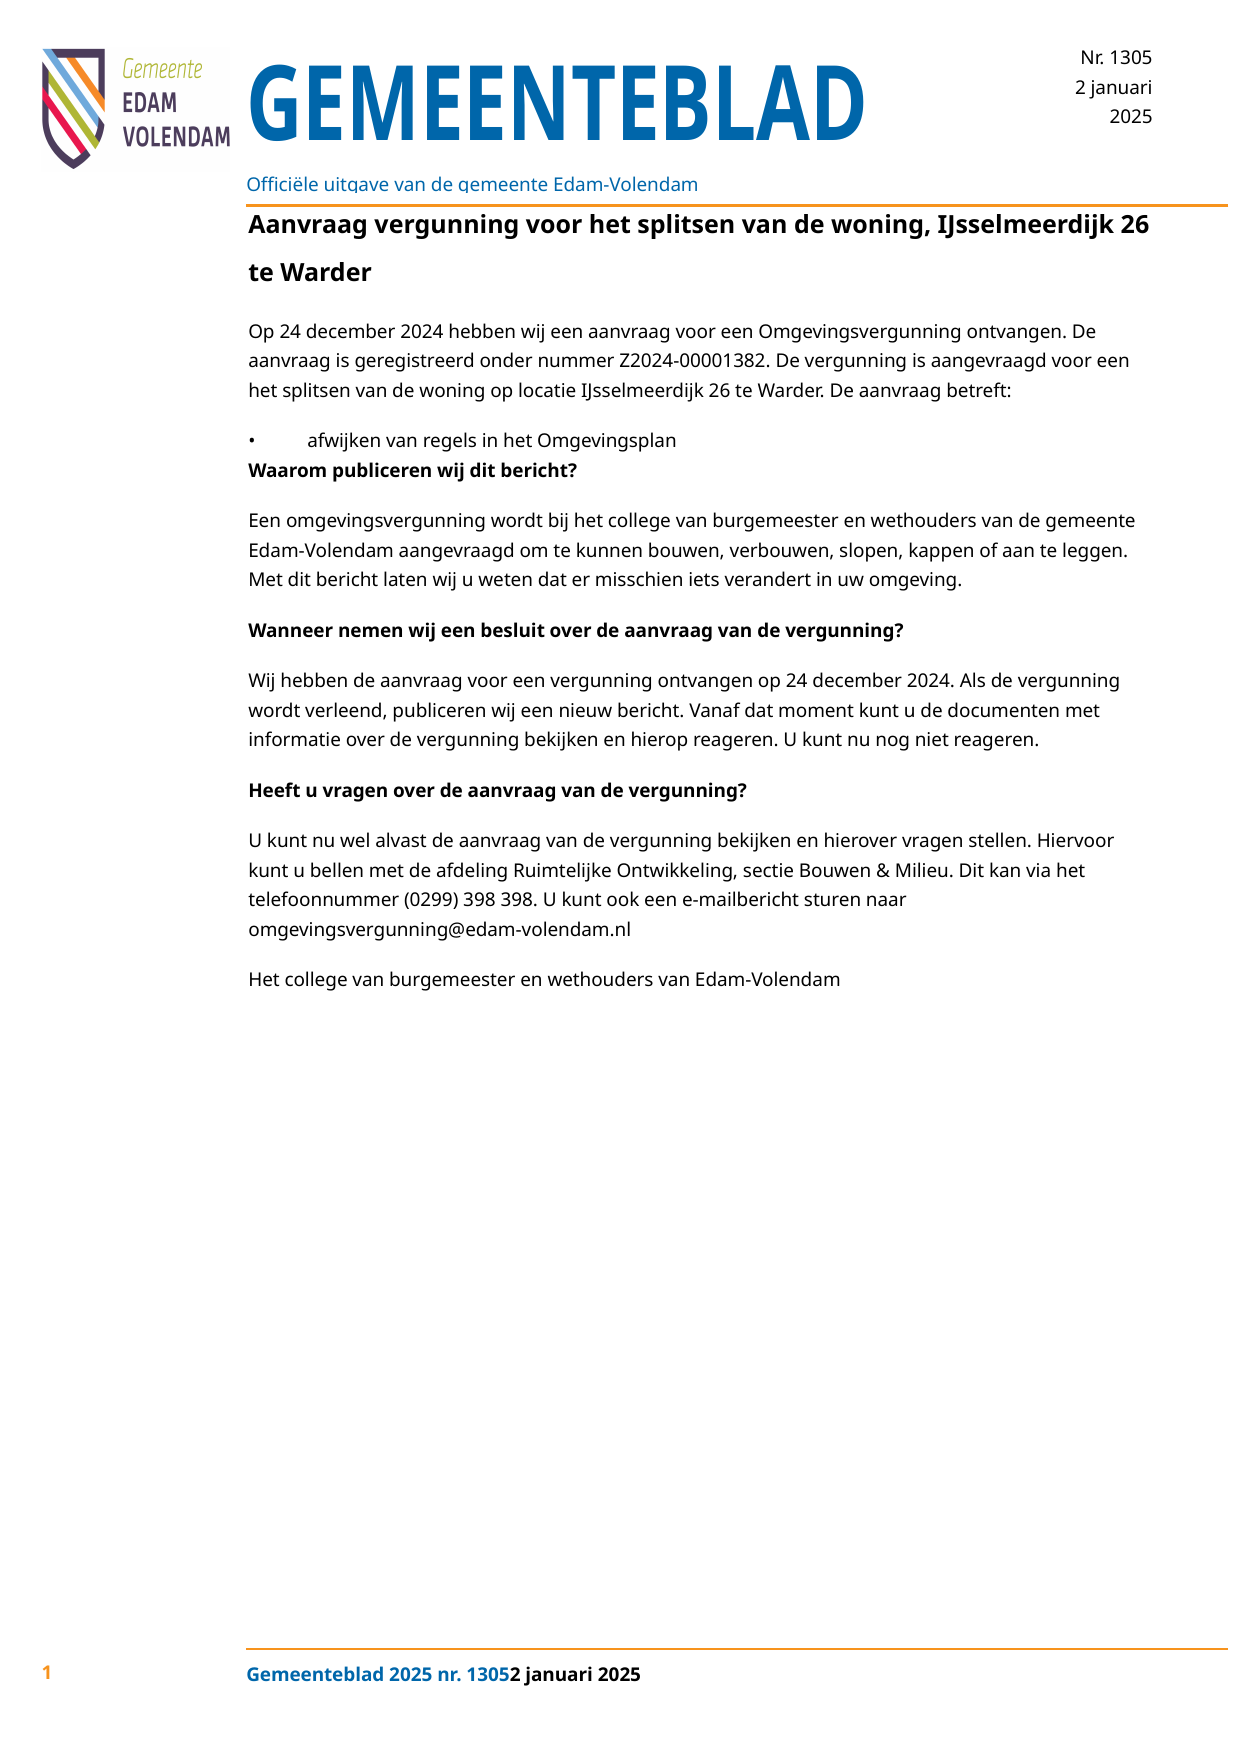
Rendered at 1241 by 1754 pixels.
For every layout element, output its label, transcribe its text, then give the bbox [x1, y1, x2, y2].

text Waarom publiceren wij dit bericht? [248, 457, 1152, 483]
text Wij hebben de aanvraag voor een vergunning ontvangen op 24 december 2024. Als de vergunning wordt verleend, publiceren wij een nieuw bericht. Vanaf dat moment kunt u de documenten met informatie over de vergunning bekijken en hierop reageren. U kunt nu nog niet reageren. [248, 667, 1152, 752]
text Op 24 december 2024 hebben wij een aanvraag voor een Omgevingsvergunning ontvangen. De aanvraag is geregistreerd onder nummer Z2024-00001382. De vergunning is aangevraagd voor een het splitsen van de woning op locatie IJsselmeerdijk 26 te Warder. De aanvraag betreft: [248, 318, 1152, 403]
text Aanvraag vergunning voor het splitsen van de woning, IJsselmeerdijk 26 te Warder [248, 207, 1152, 288]
text Een omgevingsvergunning wordt bij het college van burgemeester en wethouders van de gemeente Edam-Volendam aangevraagd om te kunnen bouwen, verbouwen, slopen, kappen of aan te leggen. Met dit bericht laten wij u weten dat er misschien iets verandert in uw omgeving. [248, 507, 1152, 592]
text Heeft u vragen over de aanvraag van de vergunning? [248, 777, 1152, 803]
text Wanneer nemen wij een besluit over de aanvraag van de vergunning? [248, 617, 1152, 643]
text Het college van burgemeester en wethouders van Edam-Volendam [248, 967, 1152, 992]
list afwijken van regels in het Omgevingsplan [248, 427, 1152, 453]
text U kunt nu wel alvast de aanvraag van de vergunning bekijken en hierover vragen stellen. Hiervoor kunt u bellen met de afdeling Ruimtelijke Ontwikkeling, sectie Bouwen & Milieu. Dit kan via het telefoonnummer (0299) 398 398. U kunt ook een e-mailbericht sturen naar omgevingsvergunning@edam-volendam.nl [248, 827, 1152, 942]
picture [41, 47, 231, 172]
